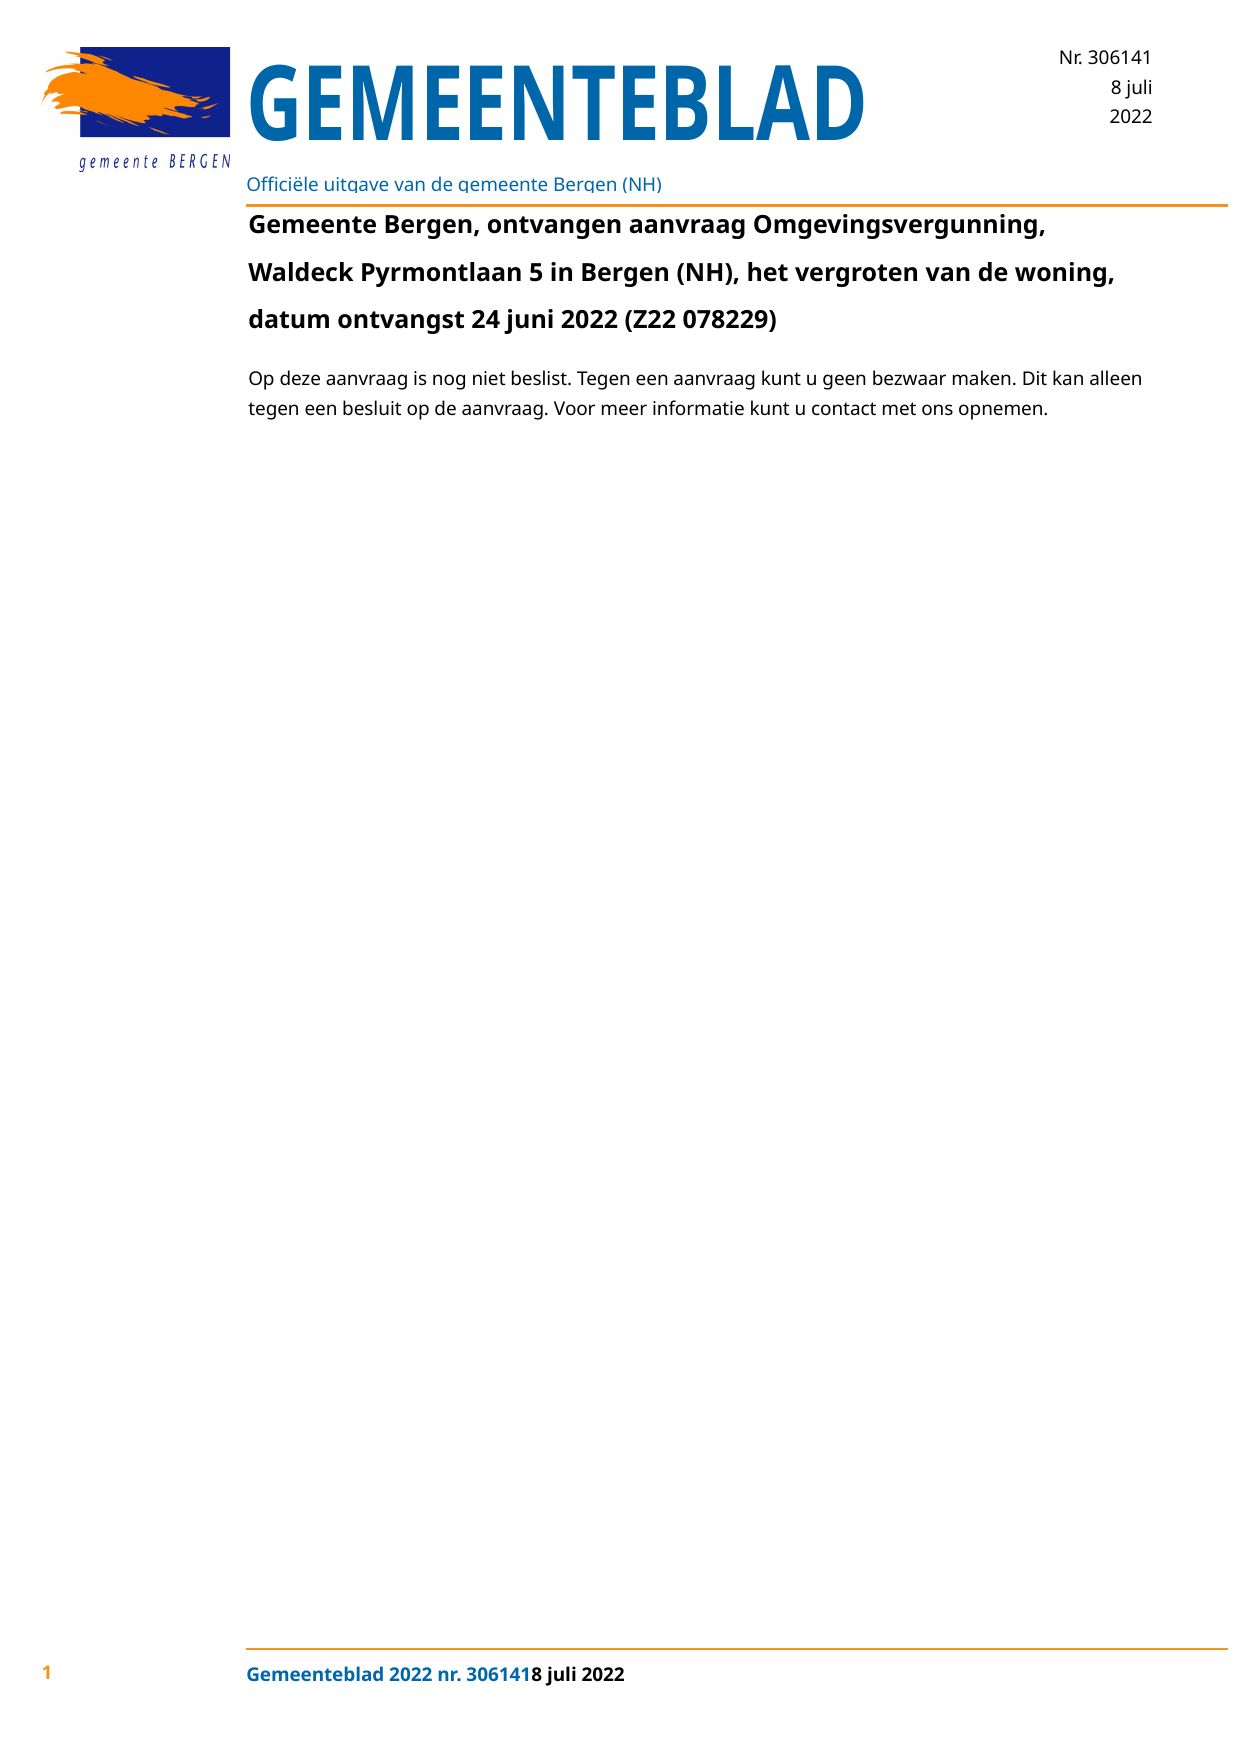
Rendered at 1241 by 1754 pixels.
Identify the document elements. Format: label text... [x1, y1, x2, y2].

picture [41, 47, 231, 172]
text Gemeente Bergen, ontvangen aanvraag Omgevingsvergunning, Waldeck Pyrmontlaan 5 in Bergen (NH), het vergroten van de woning, datum ontvangst 24 juni 2022 (Z22 078229) [248, 207, 1152, 336]
text Op deze aanvraag is nog niet beslist. Tegen een aanvraag kunt u geen bezwaar maken. Dit kan alleen tegen een besluit op de aanvraag. Voor meer informatie kunt u contact met ons opnemen. [248, 366, 1152, 421]
